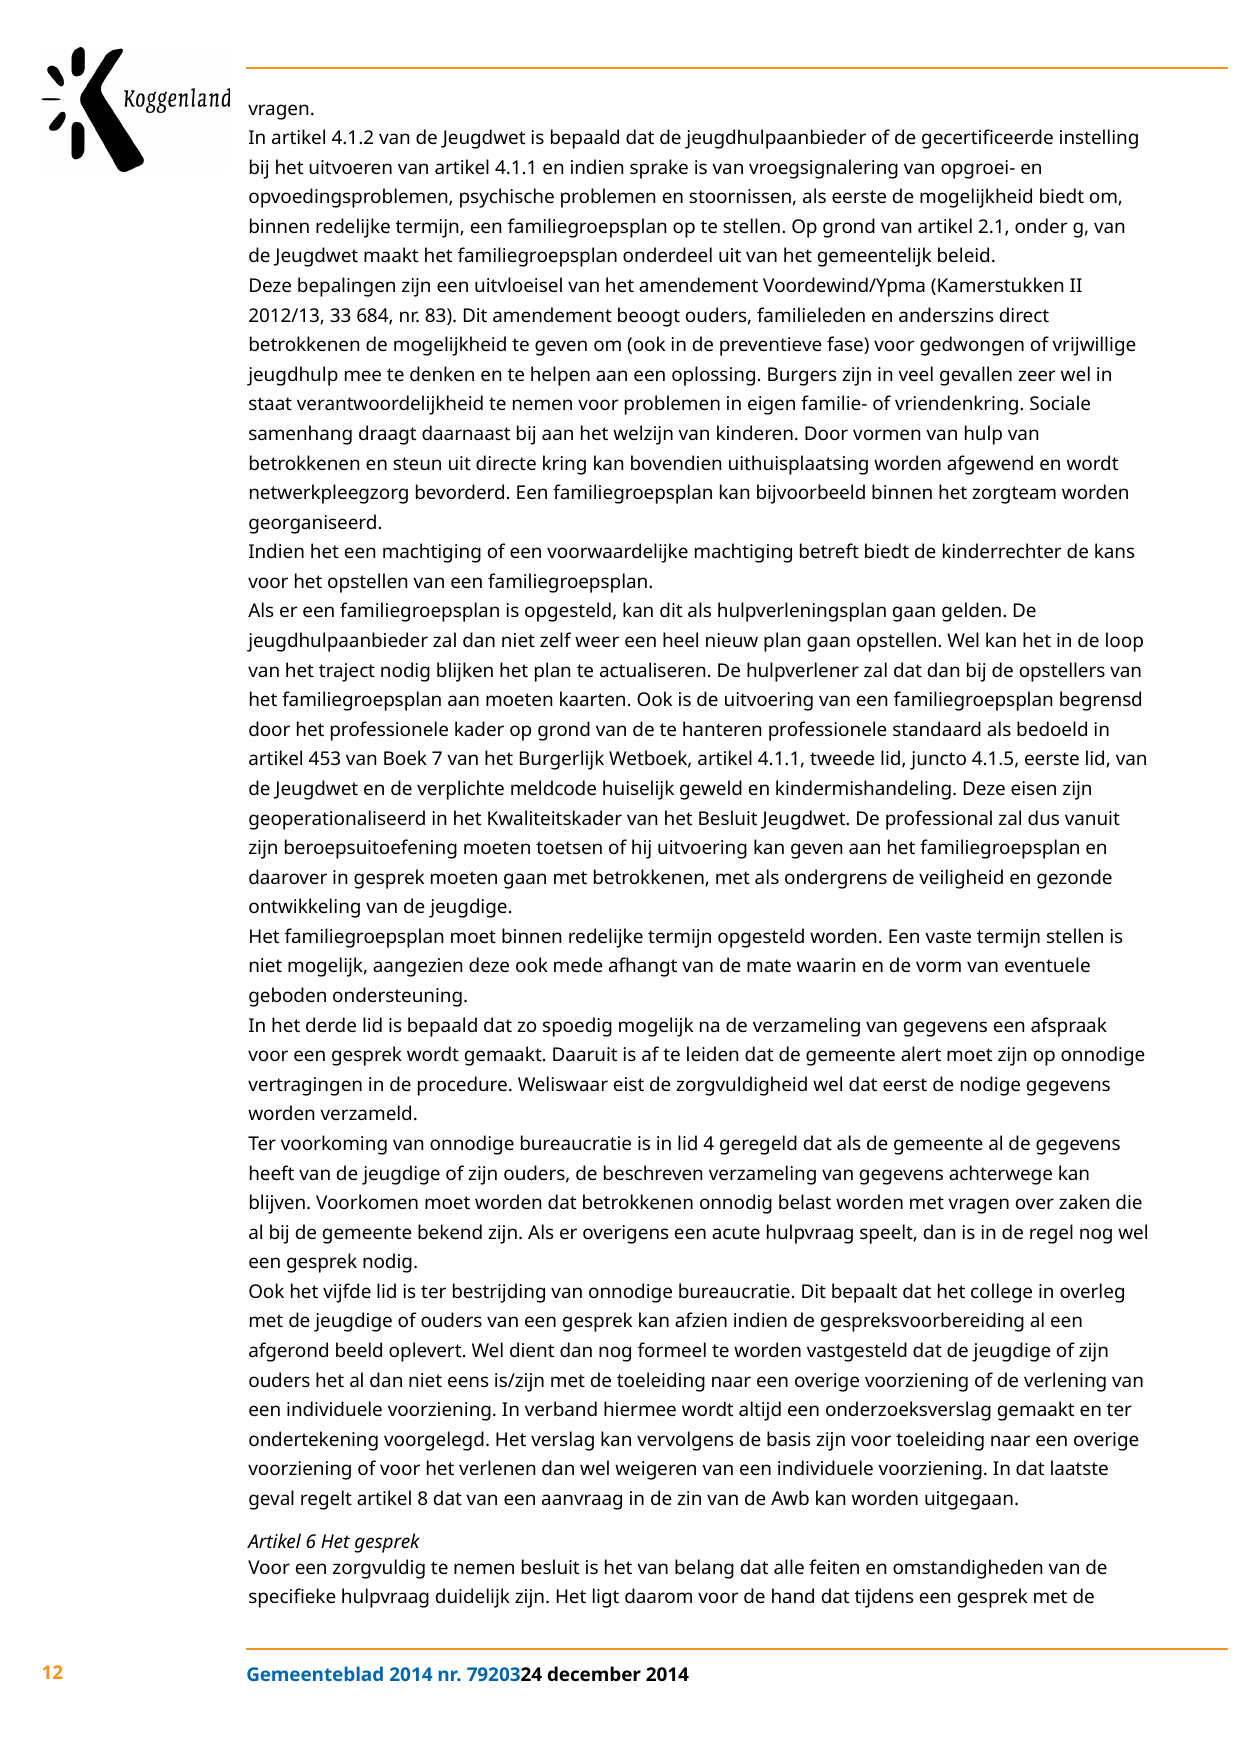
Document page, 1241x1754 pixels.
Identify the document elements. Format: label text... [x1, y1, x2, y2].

text In artikel 4.1.2 van de Jeugdwet is bepaald dat de jeugdhulpaanbieder of de gecertificeerde instelling bij het uitvoeren van artikel 4.1.1 en indien sprake is van vroegsignalering van opgroei- en opvoedingsproblemen, psychische problemen en stoornissen, als eerste de mogelijkheid biedt om, binnen redelijke termijn, een familiegroepsplan op te stellen. Op grond van artikel 2.1, onder g, van de Jeugdwet maakt het familiegroepsplan onderdeel uit van het gemeentelijk beleid. [248, 124, 1152, 268]
text Deze bepalingen zijn een uitvloeisel van het amendement Voordewind/Ypma (Kamerstukken II 2012/13, 33 684, nr. 83). Dit amendement beoogt ouders, familieleden en anderszins direct betrokkenen de mogelijkheid te geven om (ook in de preventieve fase) voor gedwongen of vrijwillige jeugdhulp mee te denken en te helpen aan een oplossing. Burgers zijn in veel gevallen zeer wel in staat verantwoordelijkheid te nemen voor problemen in eigen familie- of vriendenkring. Sociale samenhang draagt daarnaast bij aan het welzijn van kinderen. Door vormen van hulp van betrokkenen en steun uit directe kring kan bovendien uithuisplaatsing worden afgewend en wordt netwerkpleegzorg bevorderd. Een familiegroepsplan kan bijvoorbeeld binnen het zorgteam worden georganiseerd. [248, 272, 1152, 535]
text Indien het een machtiging of een voorwaardelijke machtiging betreft biedt de kinderrechter de kans voor het opstellen van een familiegroepsplan. [248, 538, 1152, 594]
text Het familiegroepsplan moet binnen redelijke termijn opgesteld worden. Een vaste termijn stellen is niet mogelijk, aangezien deze ook mede afhangt van de mate waarin en de vorm van eventuele geboden ondersteuning. [248, 923, 1152, 1008]
text Voor een zorgvuldig te nemen besluit is het van belang dat alle feiten en omstandigheden van de specifieke hulpvraag duidelijk zijn. Het ligt daarom voor de hand dat tijdens een gesprek met de [248, 1554, 1152, 1609]
picture [41, 47, 231, 172]
text Als er een familiegroepsplan is opgesteld, kan dit als hulpverleningsplan gaan gelden. De jeugdhulpaanbieder zal dan niet zelf weer een heel nieuw plan gaan opstellen. Wel kan het in de loop van het traject nodig blijken het plan te actualiseren. De hulpverlener zal dat dan bij de opstellers van het familiegroepsplan aan moeten kaarten. Ook is de uitvoering van een familiegroepsplan begrensd door het professionele kader op grond van de te hanteren professionele standaard als bedoeld in artikel 453 van Boek 7 van het Burgerlijk Wetboek, artikel 4.1.1, tweede lid, juncto 4.1.5, eerste lid, van de Jeugdwet en de verplichte meldcode huiselijk geweld en kindermishandeling. Deze eisen zijn geoperationaliseerd in het Kwaliteitskader van het Besluit Jeugdwet. De professional zal dus vanuit zijn beroepsuitoefening moeten toetsen of hij uitvoering kan geven aan het familiegroepsplan en daarover in gesprek moeten gaan met betrokkenen, met als ondergrens de veiligheid en gezonde ontwikkeling van de jeugdige. [248, 598, 1152, 919]
text vragen. [248, 95, 1152, 121]
text Ter voorkoming van onnodige bureaucratie is in lid 4 geregeld dat als de gemeente al de gegevens heeft van de jeugdige of zijn ouders, de beschreven verzameling van gegevens achterwege kan blijven. Voorkomen moet worden dat betrokkenen onnodig belast worden met vragen over zaken die al bij de gemeente bekend zijn. Als er overigens een acute hulpvraag speelt, dan is in de regel nog wel een gesprek nodig. [248, 1130, 1152, 1274]
text In het derde lid is bepaald dat zo spoedig mogelijk na de verzameling van gegevens een afspraak voor een gesprek wordt gemaakt. Daaruit is af te leiden dat de gemeente alert moet zijn op onnodige vertragingen in de procedure. Weliswaar eist de zorgvuldigheid wel dat eerst de nodige gegevens worden verzameld. [248, 1012, 1152, 1126]
text Artikel 6 Het gesprek [248, 1528, 1152, 1554]
text Ook het vijfde lid is ter bestrijding van onnodige bureaucratie. Dit bepaalt dat het college in overleg met de jeugdige of ouders van een gesprek kan afzien indien de gespreksvoorbereiding al een afgerond beeld oplevert. Wel dient dan nog formeel te worden vastgesteld dat de jeugdige of zijn ouders het al dan niet eens is/zijn met de toeleiding naar een overige voorziening of de verlening van een individuele voorziening. In verband hiermee wordt altijd een onderzoeksverslag gemaakt en ter ondertekening voorgelegd. Het verslag kan vervolgens de basis zijn voor toeleiding naar een overige voorziening of voor het verlenen dan wel weigeren van een individuele voorziening. In dat laatste geval regelt artikel 8 dat van een aanvraag in de zin van de Awb kan worden uitgegaan. [248, 1278, 1152, 1511]
